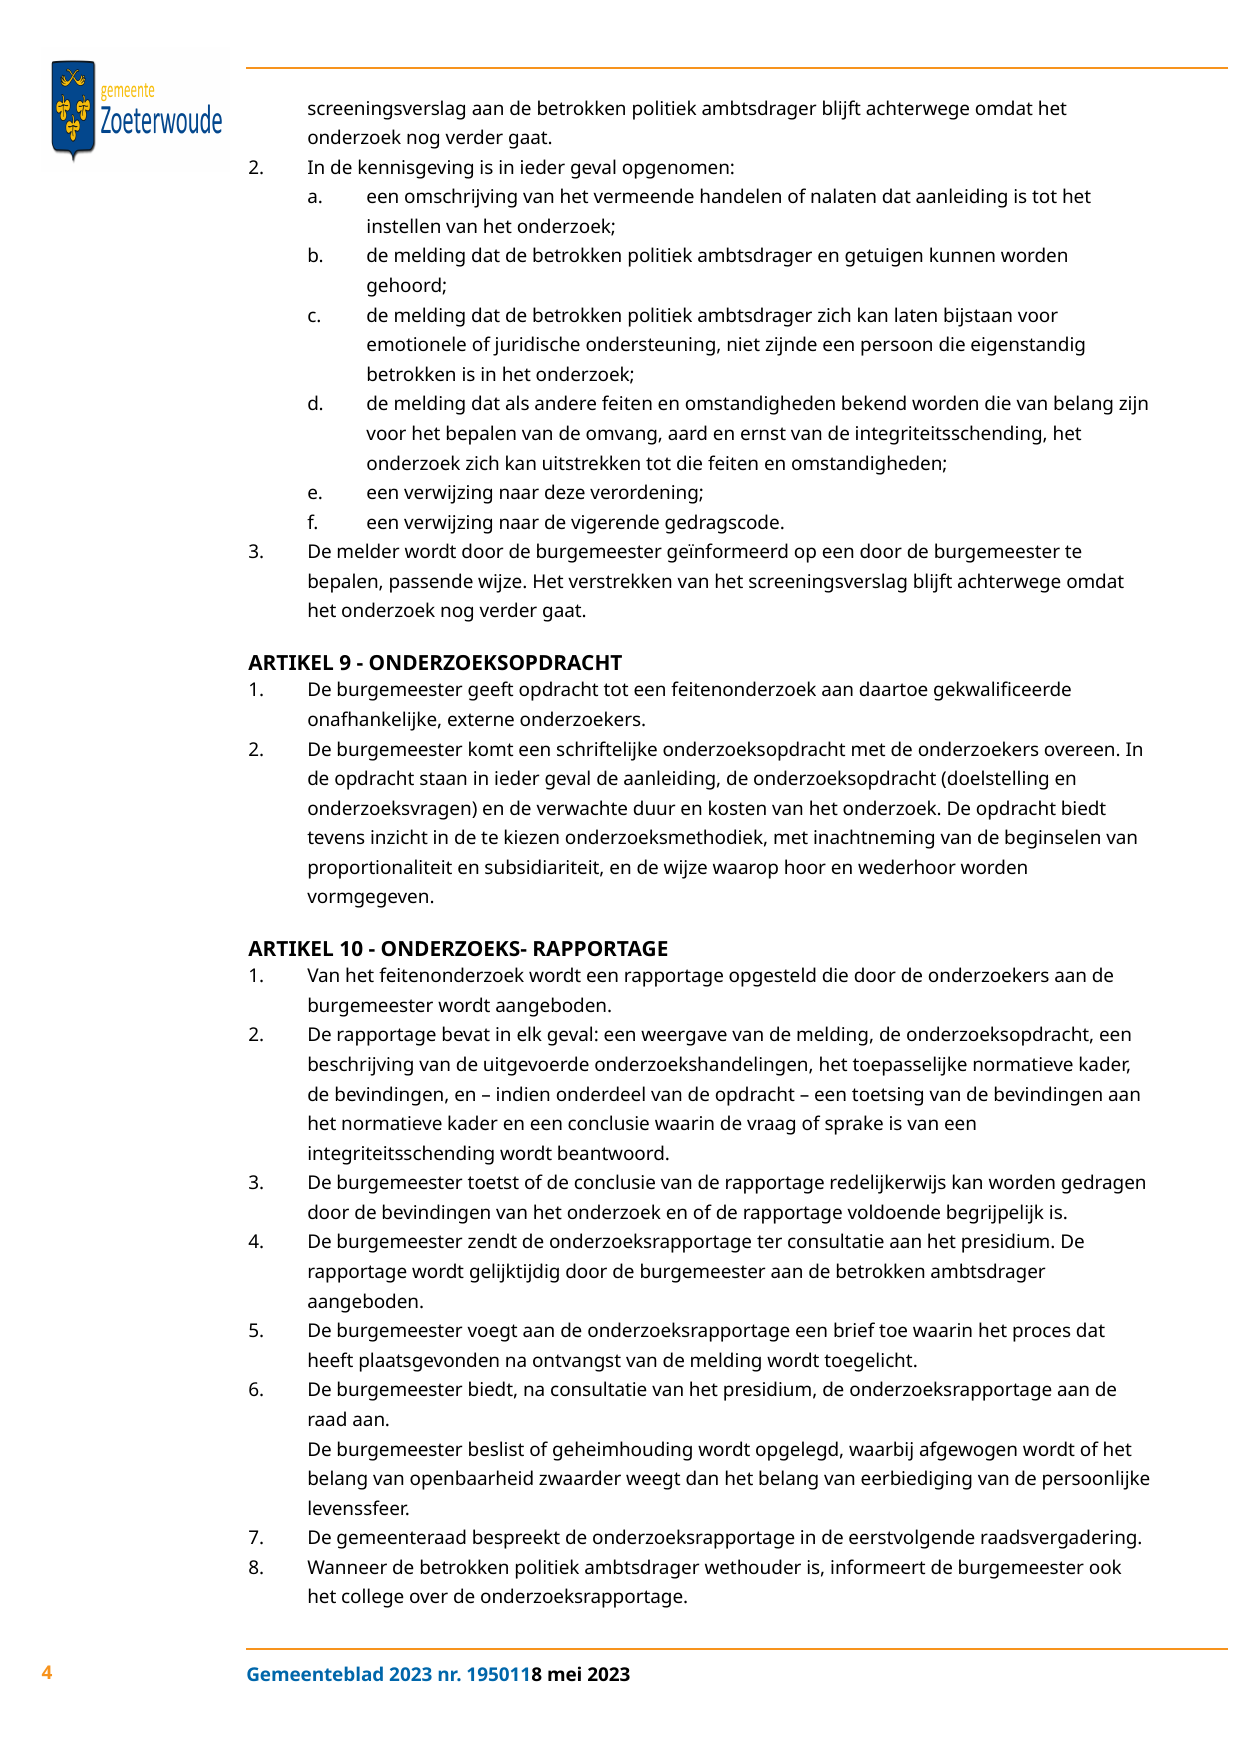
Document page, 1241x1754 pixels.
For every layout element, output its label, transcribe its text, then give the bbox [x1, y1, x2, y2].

list De rapportage bevat in elk geval: een weergave van de melding, de onderzoeksopdracht, een beschrijving van de uitgevoerde onderzoekshandelingen, het toepasselijke normatieve kader, de bevindingen, en – indien onderdeel van de opdracht – een toetsing van de bevindingen aan het normatieve kader en een conclusie waarin de vraag of sprake is van een integriteitsschending wordt beantwoord. [248, 1022, 1152, 1166]
list De burgemeester voegt aan de onderzoeksrapportage een brief toe waarin het proces dat heeft plaatsgevonden na ontvangst van de melding wordt toegelicht. [248, 1317, 1152, 1373]
picture [41, 47, 231, 172]
list De burgemeester zendt de onderzoeksrapportage ter consultatie aan het presidium. De rapportage wordt gelijktijdig door de burgemeester aan de betrokken ambtsdrager aangeboden. [248, 1229, 1152, 1314]
list De melder wordt door de burgemeester geïnformeerd op een door de burgemeester te bepalen, passende wijze. Het verstrekken van het screeningsverslag blijft achterwege omdat het onderzoek nog verder gaat. [248, 538, 1152, 623]
list Van het feitenonderzoek wordt een rapportage opgesteld die door de onderzoekers aan de burgemeester wordt aangeboden. [248, 962, 1152, 1018]
list de melding dat als andere feiten en omstandigheden bekend worden die van belang zijn voor het bepalen van de omvang, aard en ernst van de integriteitsschending, het onderzoek zich kan uitstrekken tot die feiten en omstandigheden; [307, 391, 1152, 476]
list De gemeenteraad bespreekt de onderzoeksrapportage in de eerstvolgende raadsvergadering. [248, 1524, 1152, 1550]
list de melding dat de betrokken politiek ambtsdrager en getuigen kunnen worden gehoord; [307, 243, 1152, 298]
list De burgemeester toetst of de conclusie van de rapportage redelijkerwijs kan worden gedragen door de bevindingen van het onderzoek en of de rapportage voldoende begrijpelijk is. [248, 1169, 1152, 1225]
list De burgemeester biedt, na consultatie van het presidium, de onderzoeksrapportage aan de raad aan. [248, 1377, 1152, 1432]
list screeningsverslag aan de betrokken politiek ambtsdrager blijft achterwege omdat het onderzoek nog verder gaat. [248, 95, 1152, 150]
list een verwijzing naar de vigerende gedragscode. [307, 509, 1152, 535]
list De burgemeester beslist of geheimhouding wordt opgelegd, waarbij afgewogen wordt of het belang van openbaarheid zwaarder weegt dan het belang van eerbiediging van de persoonlijke levenssfeer. [248, 1436, 1152, 1521]
text ARTIKEL 10 - ONDERZOEKS- RAPPORTAGE [248, 934, 1152, 962]
list een omschrijving van het vermeende handelen of nalaten dat aanleiding is tot het instellen van het onderzoek; [307, 183, 1152, 239]
list Wanneer de betrokken politiek ambtsdrager wethouder is, informeert de burgemeester ook het college over de onderzoeksrapportage. [248, 1554, 1152, 1609]
list In de kennisgeving is in ieder geval opgenomen: [248, 154, 1152, 180]
list de melding dat de betrokken politiek ambtsdrager zich kan laten bijstaan voor emotionele of juridische ondersteuning, niet zijnde een persoon die eigenstandig betrokken is in het onderzoek; [307, 302, 1152, 387]
list een verwijzing naar deze verordening; [307, 479, 1152, 505]
list De burgemeester geeft opdracht tot een feitenonderzoek aan daartoe gekwalificeerde onafhankelijke, externe onderzoekers. [248, 677, 1152, 732]
text ARTIKEL 9 - ONDERZOEKSOPDRACHT [248, 648, 1152, 677]
list De burgemeester komt een schriftelijke onderzoeksopdracht met de onderzoekers overeen. In de opdracht staan in ieder geval de aanleiding, de onderzoeksopdracht (doelstelling en onderzoeksvragen) en de verwachte duur en kosten van het onderzoek. De opdracht biedt tevens inzicht in de te kiezen onderzoeksmethodiek, met inachtneming van de beginselen van proportionaliteit en subsidiariteit, en de wijze waarop hoor en wederhoor worden vormgegeven. [248, 736, 1152, 909]
